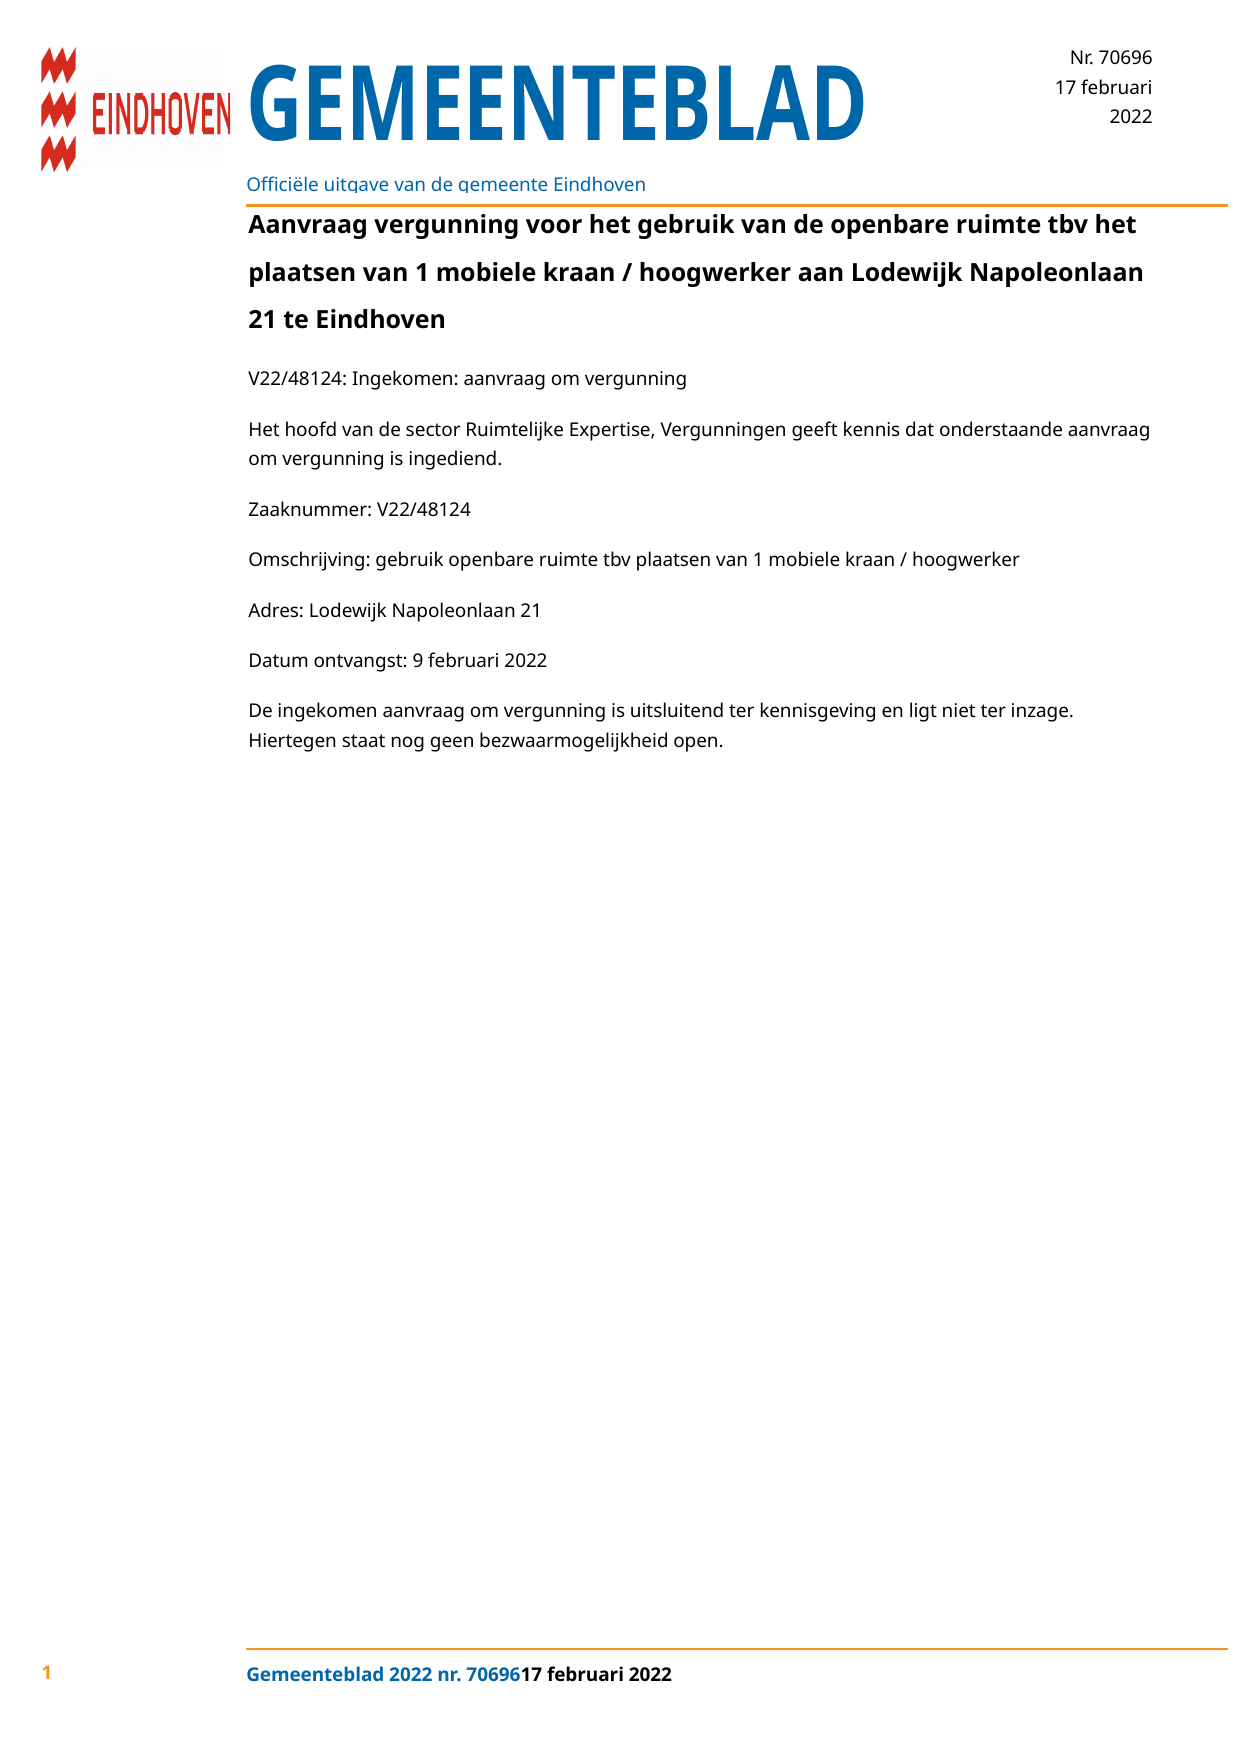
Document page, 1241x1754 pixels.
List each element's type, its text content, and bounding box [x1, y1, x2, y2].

picture [41, 47, 231, 172]
text Het hoofd van de sector Ruimtelijke Expertise, Vergunningen geeft kennis dat onderstaande aanvraag om vergunning is ingediend. [248, 416, 1152, 471]
text Adres: Lodewijk Napoleonlaan 21 [248, 597, 1152, 622]
text De ingekomen aanvraag om vergunning is uitsluitend ter kennisgeving en ligt niet ter inzage. Hiertegen staat nog geen bezwaarmogelijkheid open. [248, 698, 1152, 753]
text Aanvraag vergunning voor het gebruik van de openbare ruimte tbv het plaatsen van 1 mobiele kraan / hoogwerker aan Lodewijk Napoleonlaan 21 te Eindhoven [248, 207, 1152, 336]
text Datum ontvangst: 9 februari 2022 [248, 647, 1152, 673]
text Omschrijving: gebruik openbare ruimte tbv plaatsen van 1 mobiele kraan / hoogwerker [248, 546, 1152, 572]
text V22/48124: Ingekomen: aanvraag om vergunning [248, 366, 1152, 391]
text Zaaknummer: V22/48124 [248, 496, 1152, 522]
